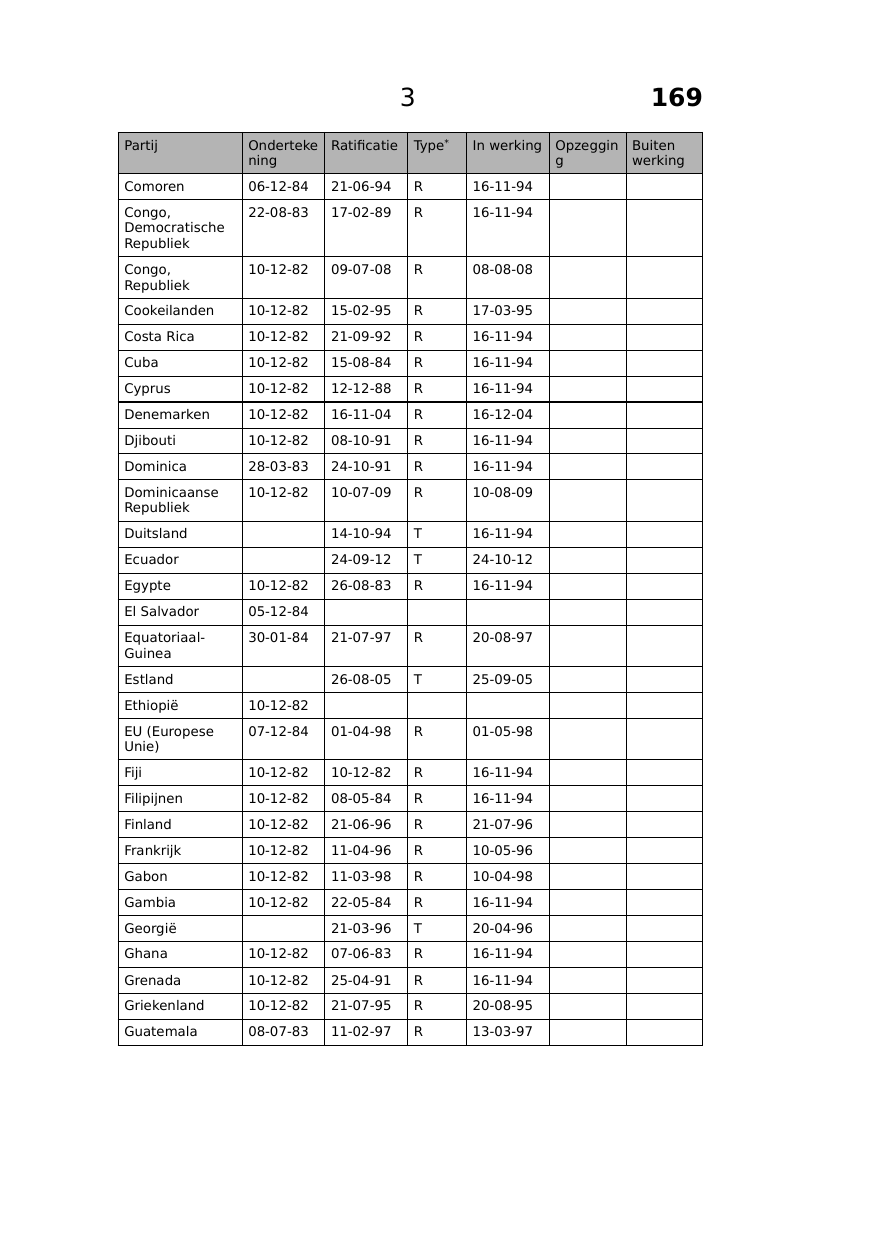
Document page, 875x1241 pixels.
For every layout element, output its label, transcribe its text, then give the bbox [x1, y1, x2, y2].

table_cell [627, 760, 702, 785]
table_cell 10-12-82 [243, 377, 324, 401]
table_cell [627, 548, 702, 573]
table_cell 07-06-83 [325, 942, 407, 967]
table_cell 21-07-97 [325, 626, 407, 666]
table_cell [550, 299, 626, 324]
table_cell 10-12-82 [243, 693, 324, 718]
table_cell [243, 522, 324, 547]
table_cell [550, 693, 626, 718]
table_cell [627, 786, 702, 811]
table_cell 09-07-08 [325, 257, 407, 298]
table_cell [550, 257, 626, 298]
table_cell 22-05-84 [325, 890, 407, 915]
table_cell [627, 994, 702, 1019]
table_cell T [408, 667, 466, 692]
table_cell [550, 522, 626, 547]
table_cell [550, 574, 626, 598]
table_cell 10-12-82 [243, 890, 324, 915]
table_cell Gambia [119, 890, 242, 915]
table_cell Gabon [119, 864, 242, 889]
table_cell Djibouti [119, 429, 242, 453]
table_header Buiten werking [627, 133, 702, 173]
table_cell [408, 600, 466, 624]
table_cell 16-11-94 [467, 200, 549, 256]
table_cell 16-11-94 [467, 429, 549, 453]
table_cell 07-12-84 [243, 719, 324, 759]
table_cell Egypte [119, 574, 242, 598]
table_cell [627, 1020, 702, 1044]
table_cell Cuba [119, 351, 242, 376]
table_cell 08-10-91 [325, 429, 407, 453]
table_cell 28-03-83 [243, 454, 324, 479]
table_cell [550, 548, 626, 573]
table_cell [243, 548, 324, 573]
table_cell 16-11-94 [467, 968, 549, 993]
table_header Ondertekening [243, 133, 324, 173]
table_cell [550, 916, 626, 941]
table_cell [627, 719, 702, 759]
table_cell 20-04-96 [467, 916, 549, 941]
table_cell Finland [119, 812, 242, 837]
table_cell [550, 480, 626, 521]
table_cell [627, 257, 702, 298]
table_cell 10-07-09 [325, 480, 407, 521]
table_cell [550, 786, 626, 811]
table_cell 16-11-94 [467, 325, 549, 349]
table_cell [627, 626, 702, 666]
table_cell [550, 174, 626, 199]
table_cell [627, 812, 702, 837]
table_cell 10-12-82 [243, 838, 324, 863]
table_cell [467, 600, 549, 624]
table_cell 10-12-82 [243, 429, 324, 453]
table_cell 16-11-94 [467, 174, 549, 199]
table_cell [550, 429, 626, 453]
table_cell 22-08-83 [243, 200, 324, 256]
table_cell Dominicaanse Republiek [119, 480, 242, 521]
table_cell Estland [119, 667, 242, 692]
table_cell [627, 377, 702, 401]
table_cell 15-02-95 [325, 299, 407, 324]
table_cell [550, 760, 626, 785]
table_cell [627, 403, 702, 427]
table_cell 10-12-82 [243, 403, 324, 427]
table_cell [550, 454, 626, 479]
table_cell R [408, 760, 466, 785]
table_cell [550, 377, 626, 401]
table_cell Grenada [119, 968, 242, 993]
table_cell [550, 626, 626, 666]
table_cell 16-11-94 [467, 454, 549, 479]
table_cell 26-08-05 [325, 667, 407, 692]
table_cell Ethiopië [119, 693, 242, 718]
table_cell R [408, 325, 466, 349]
table_cell 25-04-91 [325, 968, 407, 993]
table_cell Griekenland [119, 994, 242, 1019]
table_cell [550, 890, 626, 915]
table_cell [627, 299, 702, 324]
table_cell [325, 600, 407, 624]
table_cell 10-12-82 [243, 480, 324, 521]
table_header Ratificatie [325, 133, 407, 173]
table_cell R [408, 257, 466, 298]
table_cell 10-12-82 [243, 812, 324, 837]
table_cell 17-02-89 [325, 200, 407, 256]
table_cell Filipijnen [119, 786, 242, 811]
table_cell R [408, 890, 466, 915]
table_cell Comoren [119, 174, 242, 199]
table_cell [550, 812, 626, 837]
table_cell 10-12-82 [243, 994, 324, 1019]
table_cell 16-11-94 [467, 760, 549, 785]
table_cell 06-12-84 [243, 174, 324, 199]
table_cell Equatoriaal-Guinea [119, 626, 242, 666]
table_cell R [408, 942, 466, 967]
table_cell El Salvador [119, 600, 242, 624]
table_cell R [408, 1020, 466, 1044]
table_cell Denemarken [119, 403, 242, 427]
table_cell [550, 864, 626, 889]
table_cell R [408, 174, 466, 199]
table_cell R [408, 719, 466, 759]
table_cell [627, 667, 702, 692]
table_cell [550, 600, 626, 624]
table_cell 10-12-82 [243, 574, 324, 598]
table_cell [627, 838, 702, 863]
table_cell 21-07-95 [325, 994, 407, 1019]
table_cell R [408, 812, 466, 837]
table_cell 08-08-08 [467, 257, 549, 298]
table_cell R [408, 403, 466, 427]
table_cell [627, 693, 702, 718]
table_cell [550, 994, 626, 1019]
table_cell 13-03-97 [467, 1020, 549, 1044]
table_cell 20-08-97 [467, 626, 549, 666]
table_header Opzegging [550, 133, 626, 173]
table_cell [467, 693, 549, 718]
table_cell 16-12-04 [467, 403, 549, 427]
table_cell R [408, 994, 466, 1019]
table_cell [627, 916, 702, 941]
table_cell 10-04-98 [467, 864, 549, 889]
table_cell 16-11-94 [467, 351, 549, 376]
table_cell [550, 200, 626, 256]
table_cell 16-11-94 [467, 942, 549, 967]
table_cell T [408, 522, 466, 547]
table_header Type* [408, 133, 466, 173]
table_cell [627, 890, 702, 915]
table_cell [627, 480, 702, 521]
table_cell 11-04-96 [325, 838, 407, 863]
table_cell 10-12-82 [243, 325, 324, 349]
table_cell T [408, 916, 466, 941]
table_cell [550, 942, 626, 967]
table_cell 17-03-95 [467, 299, 549, 324]
table_cell [627, 968, 702, 993]
table_cell 16-11-04 [325, 403, 407, 427]
table_cell 24-09-12 [325, 548, 407, 573]
table_header In werking [467, 133, 549, 173]
table_cell 11-02-97 [325, 1020, 407, 1044]
table_cell 10-12-82 [243, 257, 324, 298]
table_cell 21-06-96 [325, 812, 407, 837]
table_cell [550, 719, 626, 759]
table_cell 24-10-91 [325, 454, 407, 479]
table_cell R [408, 838, 466, 863]
table_cell EU (Europese Unie) [119, 719, 242, 759]
table_cell Ecuador [119, 548, 242, 573]
table_cell 24-10-12 [467, 548, 549, 573]
table_cell [627, 864, 702, 889]
table_cell R [408, 377, 466, 401]
table_cell 10-12-82 [243, 299, 324, 324]
table_cell [627, 174, 702, 199]
table_cell 10-12-82 [243, 968, 324, 993]
table_cell [243, 916, 324, 941]
table_cell 10-08-09 [467, 480, 549, 521]
table_cell R [408, 454, 466, 479]
table_cell [627, 574, 702, 598]
table_cell 05-12-84 [243, 600, 324, 624]
table_cell [627, 429, 702, 453]
table_cell Georgië [119, 916, 242, 941]
table_cell [408, 693, 466, 718]
table_cell [550, 351, 626, 376]
table_cell 10-12-82 [243, 864, 324, 889]
table_cell 16-11-94 [467, 377, 549, 401]
table_cell 20-08-95 [467, 994, 549, 1019]
table_cell 10-12-82 [243, 760, 324, 785]
table_cell R [408, 299, 466, 324]
table_cell [550, 1020, 626, 1044]
table_cell [627, 454, 702, 479]
table_cell [627, 522, 702, 547]
table_cell R [408, 968, 466, 993]
table_cell 12-12-88 [325, 377, 407, 401]
table_cell 15-08-84 [325, 351, 407, 376]
table_cell 11-03-98 [325, 864, 407, 889]
table_cell 10-12-82 [243, 942, 324, 967]
table_cell R [408, 480, 466, 521]
table_cell Fiji [119, 760, 242, 785]
table_cell [627, 942, 702, 967]
table_cell [627, 325, 702, 349]
table_cell 10-12-82 [243, 786, 324, 811]
table_cell 10-05-96 [467, 838, 549, 863]
table_cell R [408, 626, 466, 666]
table_cell [243, 667, 324, 692]
table_cell [550, 667, 626, 692]
table_cell 21-09-92 [325, 325, 407, 349]
table_cell 30-01-84 [243, 626, 324, 666]
table_cell T [408, 548, 466, 573]
table_cell 21-03-96 [325, 916, 407, 941]
table_cell R [408, 574, 466, 598]
table_cell R [408, 864, 466, 889]
table_cell [550, 968, 626, 993]
table_cell Congo, Republiek [119, 257, 242, 298]
table_cell 08-05-84 [325, 786, 407, 811]
table_cell R [408, 200, 466, 256]
table_cell 16-11-94 [467, 786, 549, 811]
table_cell 16-11-94 [467, 574, 549, 598]
table_cell Duitsland [119, 522, 242, 547]
table_cell Cookeilanden [119, 299, 242, 324]
table_cell 16-11-94 [467, 890, 549, 915]
table_cell 01-05-98 [467, 719, 549, 759]
table_cell [325, 693, 407, 718]
table_cell [550, 325, 626, 349]
table_cell 26-08-83 [325, 574, 407, 598]
table_cell Costa Rica [119, 325, 242, 349]
table_cell Cyprus [119, 377, 242, 401]
table_cell 01-04-98 [325, 719, 407, 759]
table_cell [627, 351, 702, 376]
table_cell R [408, 429, 466, 453]
table_cell 25-09-05 [467, 667, 549, 692]
table_cell 10-12-82 [243, 351, 324, 376]
table_cell 16-11-94 [467, 522, 549, 547]
table_cell R [408, 786, 466, 811]
table_cell [627, 600, 702, 624]
table_cell Congo, Democratische Republiek [119, 200, 242, 256]
table_header Partij [119, 133, 242, 173]
table_cell [550, 403, 626, 427]
table_cell Guatemala [119, 1020, 242, 1044]
table_cell 21-07-96 [467, 812, 549, 837]
table_cell 21-06-94 [325, 174, 407, 199]
table_cell Dominica [119, 454, 242, 479]
table_cell 10-12-82 [325, 760, 407, 785]
table_cell [627, 200, 702, 256]
table_cell R [408, 351, 466, 376]
table_cell Frankrijk [119, 838, 242, 863]
table_cell 08-07-83 [243, 1020, 324, 1044]
table_cell Ghana [119, 942, 242, 967]
table_cell [550, 838, 626, 863]
table_cell 14-10-94 [325, 522, 407, 547]
